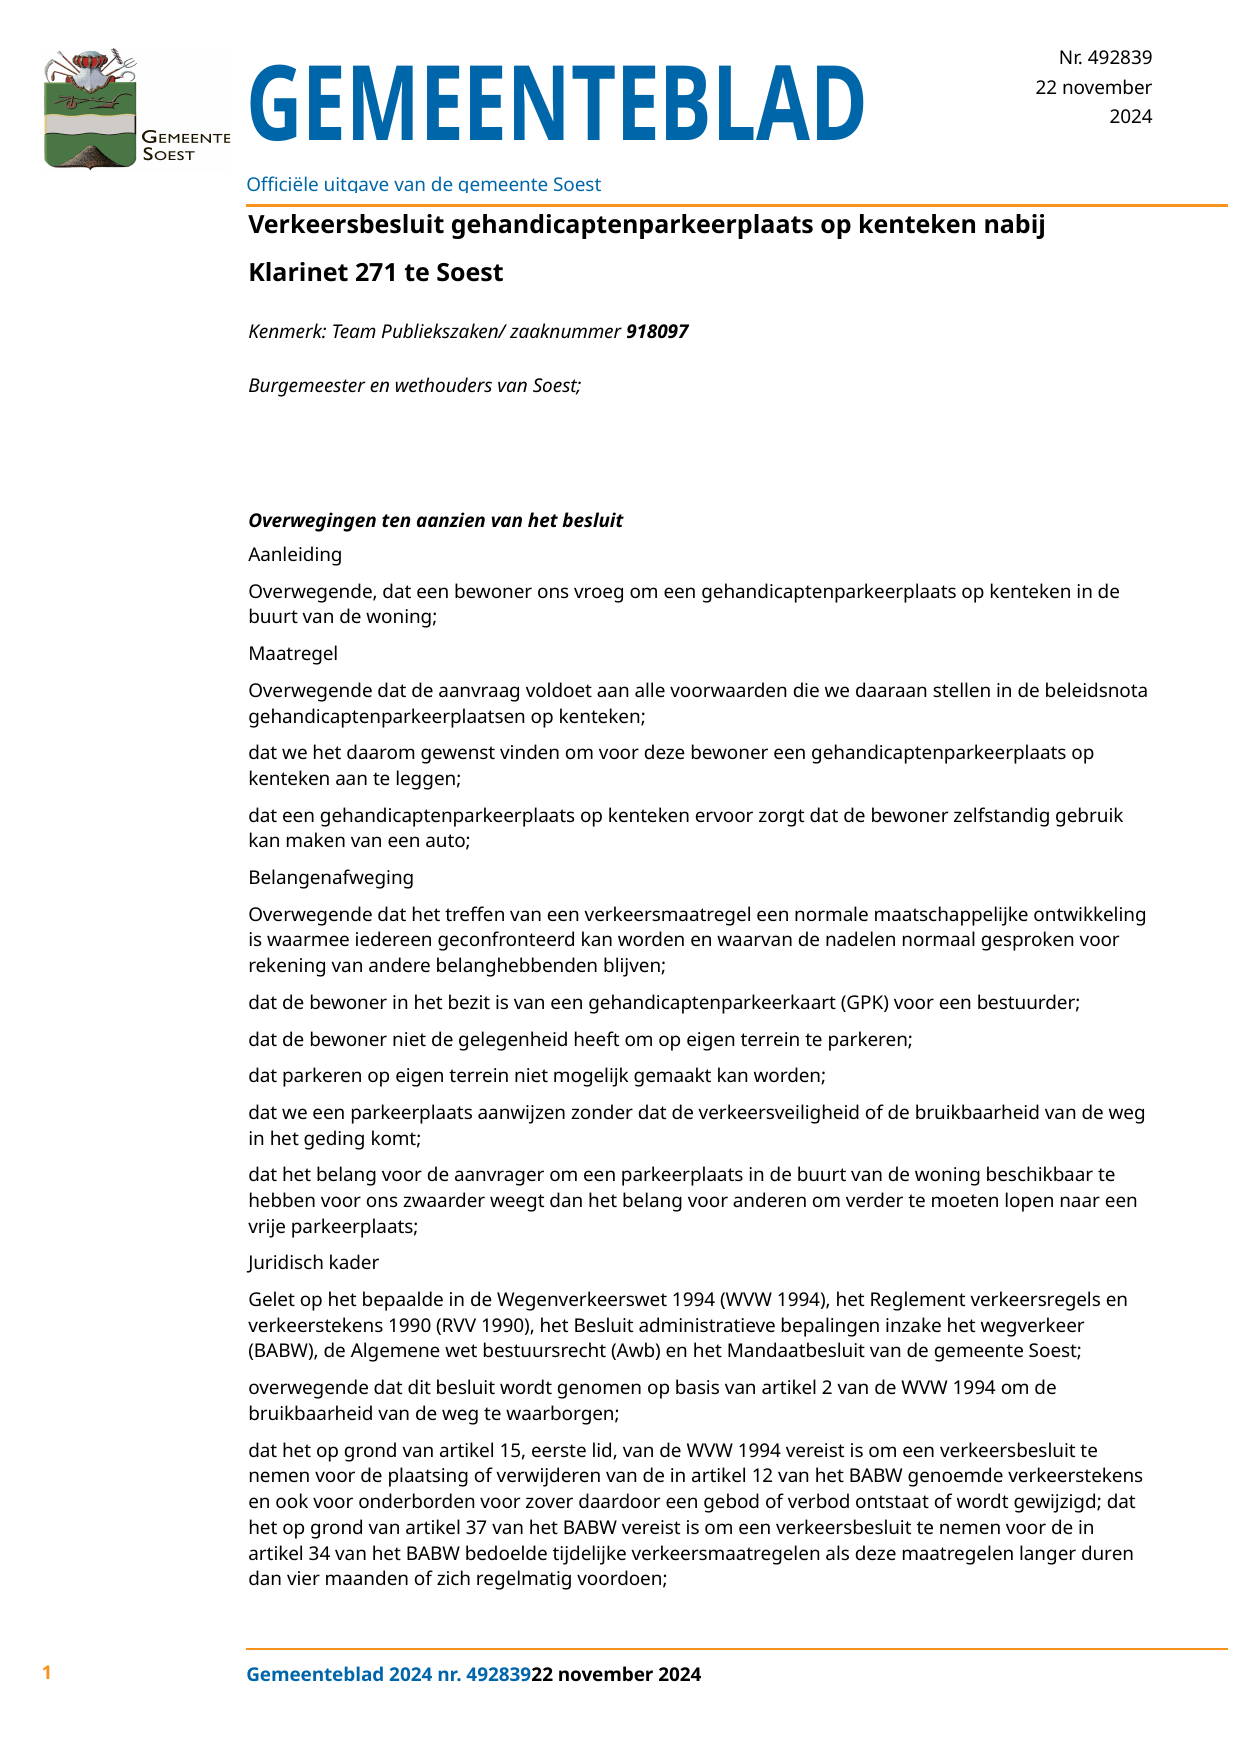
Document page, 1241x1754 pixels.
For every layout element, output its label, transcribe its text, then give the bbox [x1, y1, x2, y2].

text dat parkeren op eigen terrein niet mogelijk gemaakt kan worden; [248, 1062, 1152, 1088]
text overwegende dat dit besluit wordt genomen op basis van artikel 2 van de WVW 1994 om de bruikbaarheid van de weg te waarborgen; [248, 1374, 1152, 1426]
text dat het op grond van artikel 15, eerste lid, van de WVW 1994 vereist is om een verkeersbesluit te nemen voor de plaatsing of verwijderen van de in artikel 12 van het BABW genoemde verkeerstekens en ook voor onderborden voor zover daardoor een gebod of verbod ontstaat of wordt gewijzigd; dat het op grond van artikel 37 van het BABW vereist is om een verkeersbesluit te nemen voor de in artikel 34 van het BABW bedoelde tijdelijke verkeersmaatregelen als deze maatregelen langer duren dan vier maanden of zich regelmatig voordoen; [248, 1437, 1152, 1591]
text Verkeersbesluit gehandicaptenparkeerplaats op kenteken nabij Klarinet 271 te Soest [248, 207, 1152, 288]
text Juridisch kader [248, 1249, 1152, 1275]
text dat het belang voor de aanvrager om een parkeerplaats in de buurt van de woning beschikbaar te hebben voor ons zwaarder weegt dan het belang voor anderen om verder te moeten lopen naar een vrije parkeerplaats; [248, 1161, 1152, 1239]
text dat een gehandicaptenparkeerplaats op kenteken ervoor zorgt dat de bewoner zelfstandig gebruik kan maken van een auto; [248, 802, 1152, 853]
text Overwegende, dat een bewoner ons vroeg om een gehandicaptenparkeerplaats op kenteken in de buurt van de woning; [248, 578, 1152, 629]
text Overwegende dat het treffen van een verkeersmaatregel een normale maatschappelijke ontwikkeling is waarmee iedereen geconfronteerd kan worden en waarvan de nadelen normaal gesproken voor rekening van andere belanghebbenden blijven; [248, 901, 1152, 978]
text dat we het daarom gewenst vinden om voor deze bewoner een gehandicaptenparkeerplaats op kenteken aan te leggen; [248, 739, 1152, 791]
text Overwegingen ten aanzien van het besluit [248, 507, 1152, 533]
text dat de bewoner in het bezit is van een gehandicaptenparkeerkaart (GPK) voor een bestuurder; [248, 989, 1152, 1015]
text Belangenafweging [248, 864, 1152, 890]
text dat de bewoner niet de gelegenheid heeft om op eigen terrein te parkeren; [248, 1026, 1152, 1051]
picture [41, 47, 231, 172]
text Kenmerk: Team Publiekszaken/ zaaknummer 918097 [248, 318, 1152, 344]
text Overwegende dat de aanvraag voldoet aan alle voorwaarden die we daaraan stellen in de beleidsnota gehandicaptenparkeerplaatsen op kenteken; [248, 677, 1152, 728]
text Burgemeester en wethouders van Soest; [248, 372, 1152, 398]
text dat we een parkeerplaats aanwijzen zonder dat de verkeersveiligheid of de bruikbaarheid van de weg in het geding komt; [248, 1099, 1152, 1151]
text Aanleiding [248, 541, 1152, 567]
text Maatregel [248, 640, 1152, 666]
text Gelet op het bepaalde in de Wegenverkeerswet 1994 (WVW 1994), het Reglement verkeersregels en verkeerstekens 1990 (RVV 1990), het Besluit administratieve bepalingen inzake het wegverkeer (BABW), de Algemene wet bestuursrecht (Awb) en het Mandaatbesluit van de gemeente Soest; [248, 1286, 1152, 1363]
